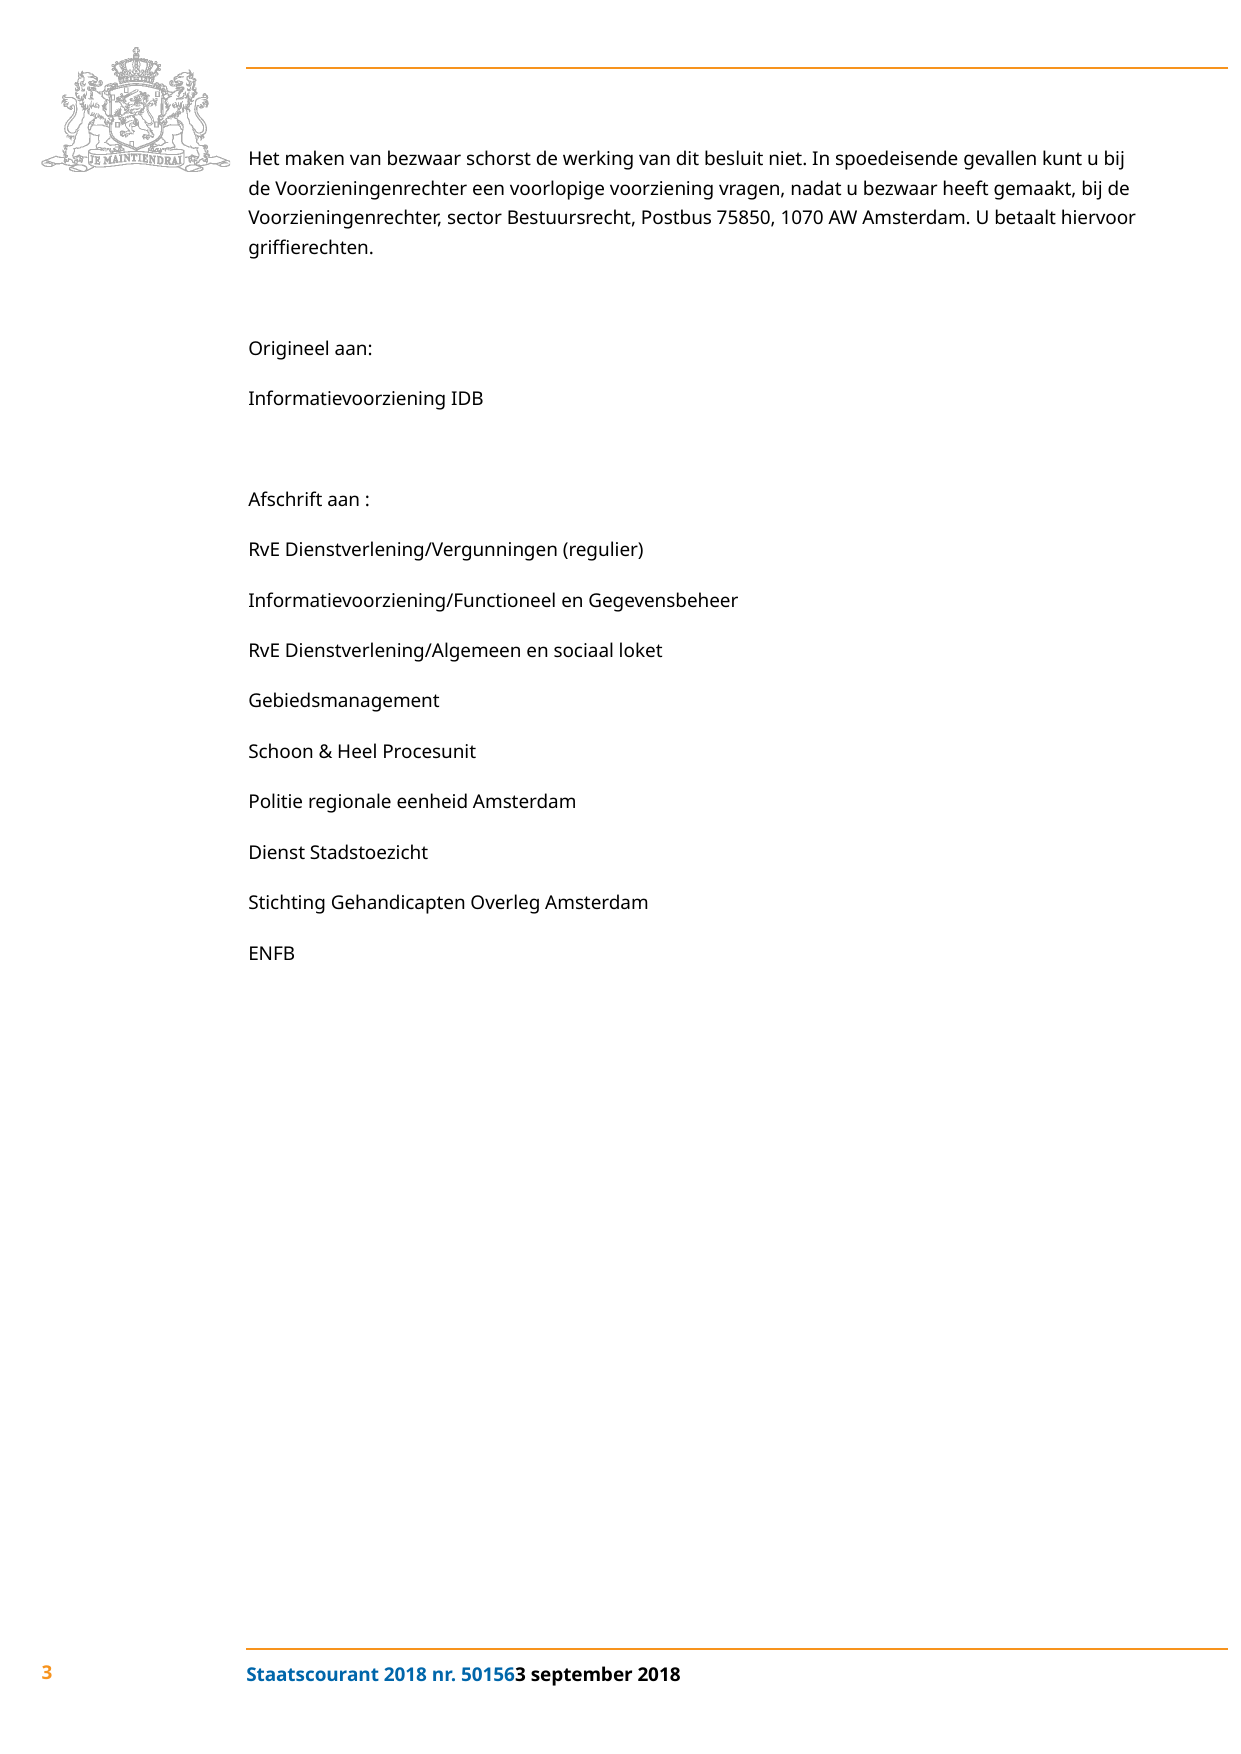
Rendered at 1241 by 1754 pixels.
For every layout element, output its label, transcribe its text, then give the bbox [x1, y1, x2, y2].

text Afschrift aan : [248, 486, 1152, 512]
text Informatievoorziening IDB [248, 385, 1152, 411]
picture [41, 47, 231, 172]
text Stichting Gehandicapten Overleg Amsterdam [248, 889, 1152, 915]
text Gebiedsmanagement [248, 688, 1152, 713]
text Het maken van bezwaar schorst de werking van dit besluit niet. In spoedeisende gevallen kunt u bij de Voorzieningenrechter een voorlopige voorziening vragen, nadat u bezwaar heeft gemaakt, bij de Voorzieningenrechter, sector Bestuursrecht, Postbus 75850, 1070 AW Amsterdam. U betaalt hiervoor griffierechten. [248, 145, 1152, 260]
text Informatievoorziening/Functioneel en Gegevensbeheer [248, 587, 1152, 613]
text Politie regionale eenheid Amsterdam [248, 788, 1152, 814]
text Schoon & Heel Procesunit [248, 738, 1152, 764]
text ENFB [248, 940, 1152, 966]
text Origineel aan: [248, 335, 1152, 361]
text RvE Dienstverlening/Algemeen en sociaal loket [248, 637, 1152, 663]
text Dienst Stadstoezicht [248, 839, 1152, 865]
text RvE Dienstverlening/Vergunningen (regulier) [248, 536, 1152, 562]
